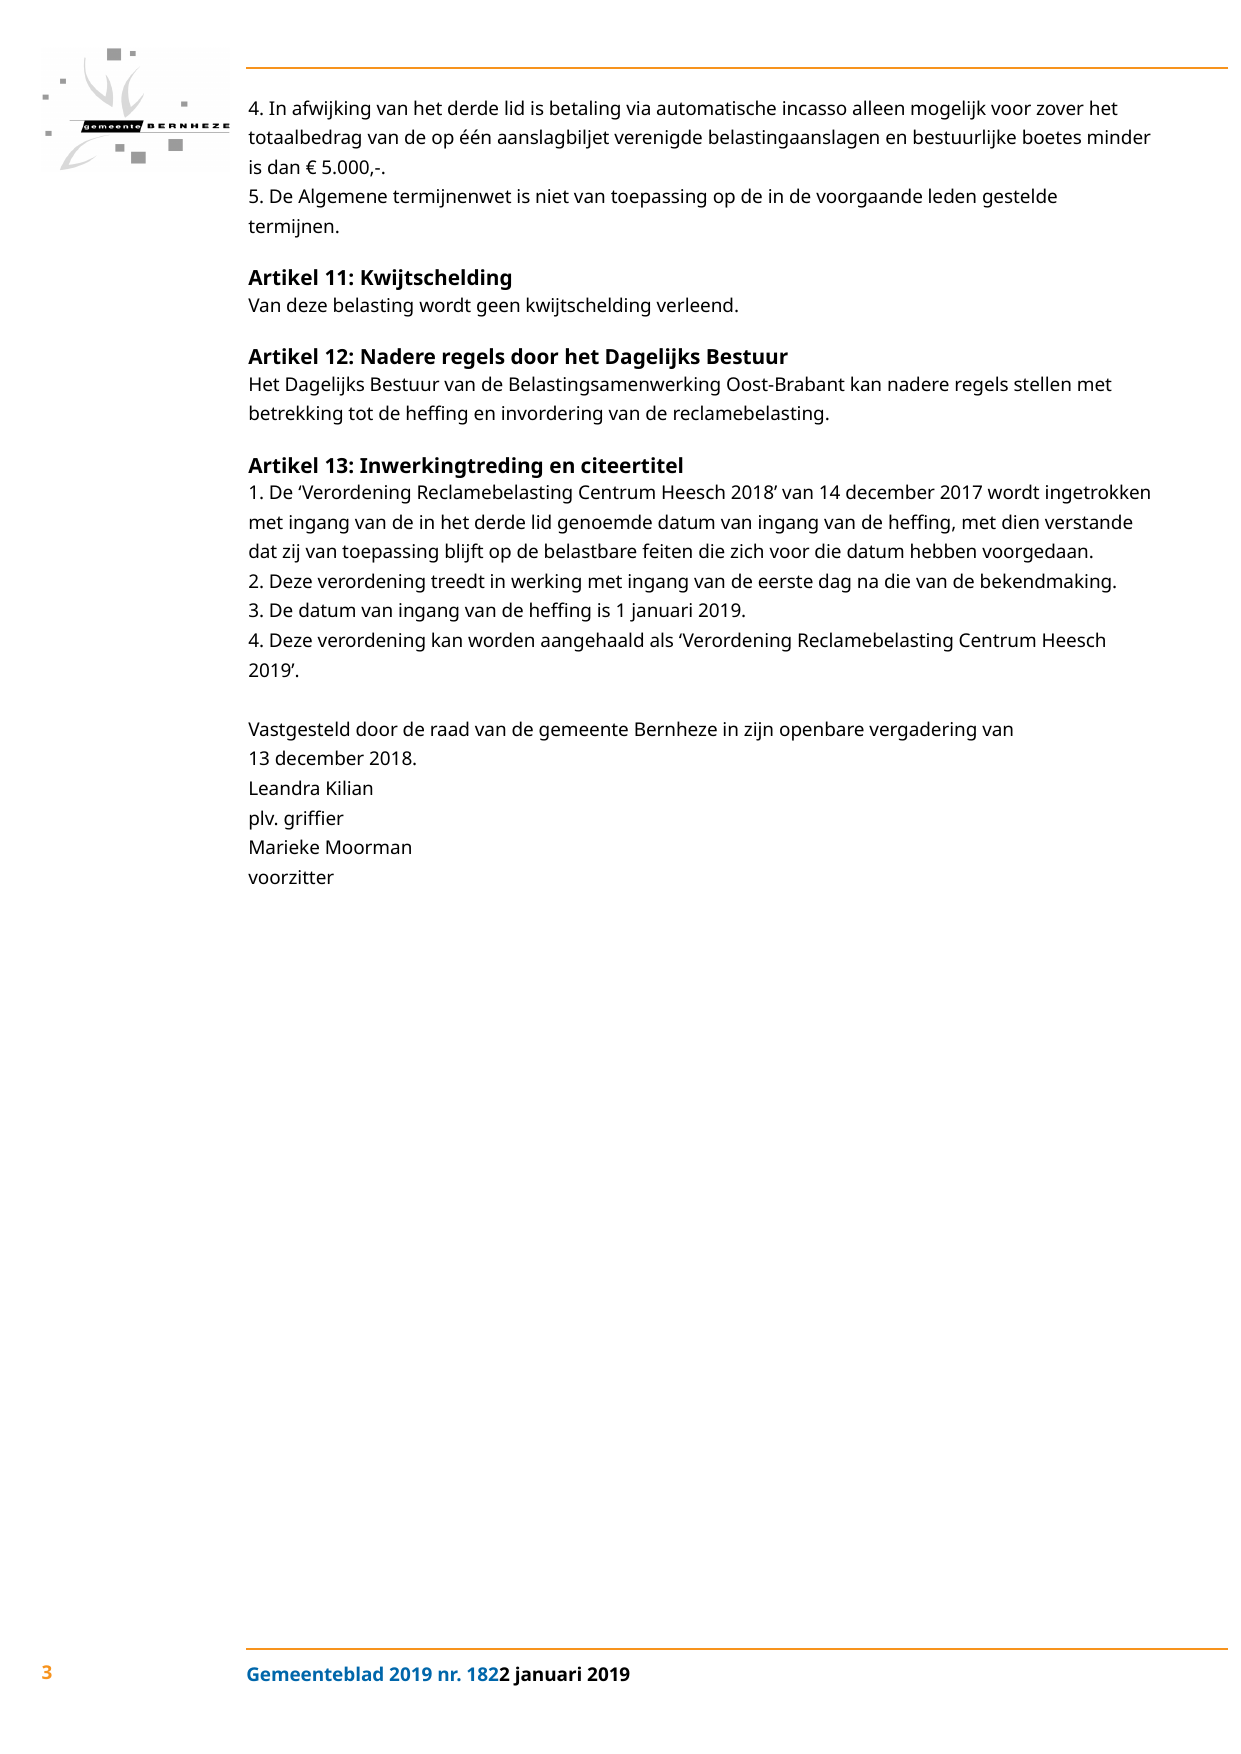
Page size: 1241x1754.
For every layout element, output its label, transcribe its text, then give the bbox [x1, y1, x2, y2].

text 4. Deze verordening kan worden aangehaald als ‘Verordening Reclamebelasting Centrum Heesch 2019’. [248, 627, 1152, 682]
text Van deze belasting wordt geen kwijtschelding verleend. [248, 292, 1152, 318]
text 4. In afwijking van het derde lid is betaling via automatische incasso alleen mogelijk voor zover het totaalbedrag van de op één aanslagbiljet verenigde belastingaanslagen en bestuurlijke boetes minder is dan € 5.000,-. [248, 95, 1152, 180]
text Vastgesteld door de raad van de gemeente Bernheze in zijn openbare vergadering van [248, 716, 1152, 742]
text Artikel 11: Kwijtschelding [248, 263, 1152, 292]
text Leandra Kilian [248, 775, 1152, 801]
text Artikel 13: Inwerkingtreding en citeertitel [248, 451, 1152, 479]
text voorzitter [248, 864, 1152, 889]
picture [41, 47, 231, 172]
text Artikel 12: Nadere regels door het Dagelijks Bestuur [248, 342, 1152, 371]
text 3. De datum van ingang van de heffing is 1 januari 2019. [248, 598, 1152, 623]
text 5. De Algemene termijnenwet is niet van toepassing op de in de voorgaande leden gestelde termijnen. [248, 183, 1152, 239]
text 1. De ‘Verordening Reclamebelasting Centrum Heesch 2018’ van 14 december 2017 wordt ingetrokken met ingang van de in het derde lid genoemde datum van ingang van de heffing, met dien verstande dat zij van toepassing blijft op de belastbare feiten die zich voor die datum hebben voorgedaan. [248, 479, 1152, 564]
text Het Dagelijks Bestuur van de Belastingsamenwerking Oost-Brabant kan nadere regels stellen met betrekking tot de heffing en invordering van de reclamebelasting. [248, 371, 1152, 426]
text 13 december 2018. [248, 746, 1152, 771]
text 2. Deze verordening treedt in werking met ingang van de eerste dag na die van de bekendmaking. [248, 568, 1152, 594]
text plv. griffier [248, 805, 1152, 830]
text Marieke Moorman [248, 834, 1152, 860]
